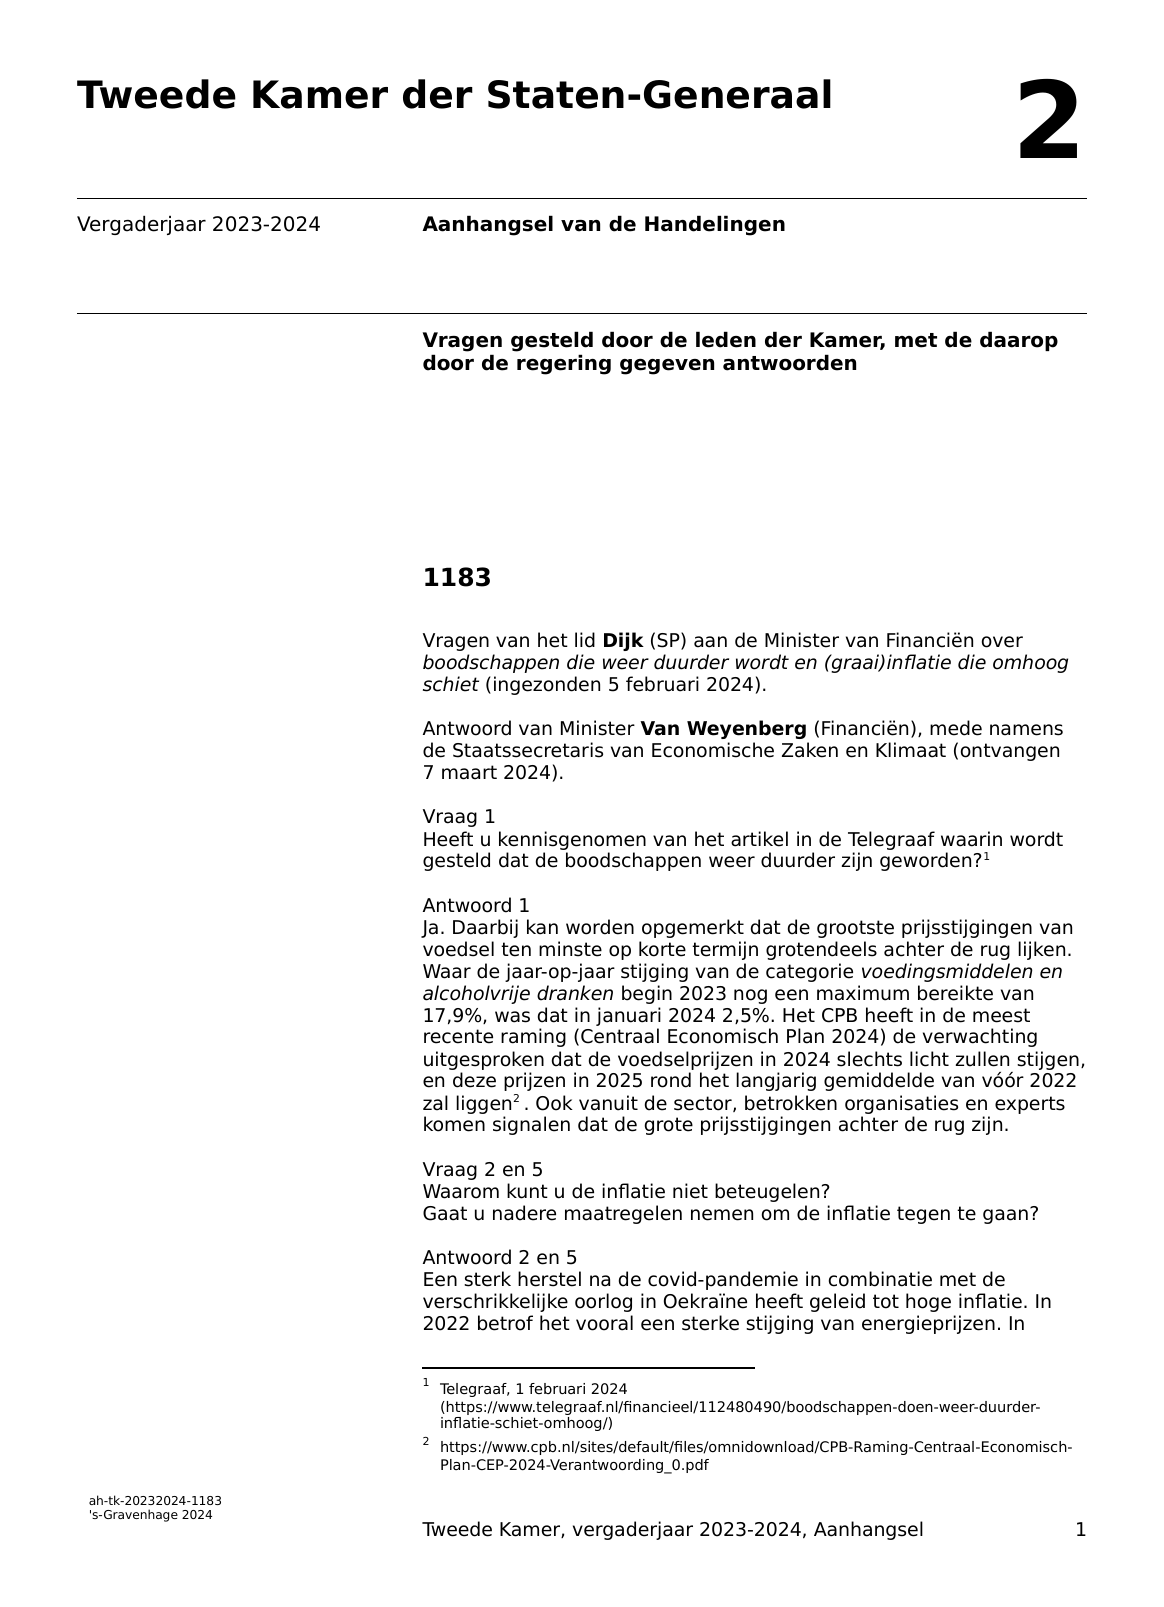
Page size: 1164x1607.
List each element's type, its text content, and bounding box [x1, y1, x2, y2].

table_header Tweede Kamer der Staten-Generaal [77, 59, 886, 198]
text Gaat u nadere maatregelen nemen om de inflatie tegen te gaan? [422, 1202, 1087, 1224]
text Een sterk herstel na de covid-pandemie in combinatie met de verschrikkelijke oorlog in Oekraïne heeft geleid tot hoge inflatie. In 2022 betrof het vooral een sterke stijging van energieprijzen. In [422, 1269, 1087, 1334]
table_cell Aanhangsel van de Handelingen [422, 199, 1087, 313]
table_header 2 [886, 59, 1087, 198]
text Waarom kunt u de inflatie niet beteugelen? [422, 1181, 1087, 1202]
text https://www.cpb.nl/sites/default/files/omnidownload/CPB-Raming-Centraal-Economisch-Plan-CEP-2024-Verantwoording_0.pdf [422, 1435, 1087, 1474]
text Antwoord 2 en 5 [422, 1247, 1087, 1269]
table_cell [77, 314, 422, 375]
text 's-Gravenhage 2024 [88, 1508, 323, 1522]
table_cell Vergaderjaar 2023-2024 [77, 199, 422, 313]
text Vraag 2 en 5 [422, 1158, 1087, 1181]
text Telegraaf, 1 februari 2024 (https://www.telegraaf.nl/financieel/112480490/boodschappen-doen-weer-duurder-inflatie-schiet-omhoog/) [422, 1377, 1087, 1432]
text 1183 [422, 563, 1087, 592]
table_cell Vragen gesteld door de leden der Kamer, met de daarop door de regering gegeven antwoorden [422, 314, 1087, 375]
text Heeft u kennisgenomen van het artikel in de Telegraaf waarin wordt gesteld dat de boodschappen weer duurder zijn geworden? [422, 828, 1087, 872]
text Vraag 1 [422, 806, 1087, 828]
text Vragen van het lid Dijk (SP) aan de Minister van Financiën over boodschappen die weer duurder wordt en (graai)inflatie die omhoog schiet (ingezonden 5 februari 2024). [422, 630, 1087, 696]
text Ja. Daarbij kan worden opgemerkt dat de grootste prijsstijgingen van voedsel ten minste op korte termijn grotendeels achter de rug lijken. Waar de jaar-op-jaar stijging van de categorie voedingsmiddelen en alcoholvrije dranken begin 2023 nog een maximum bereikte van 17,9%, was dat in januari 2024 2,5%. Het CPB heeft in de meest recente raming (Centraal Economisch Plan 2024) de verwachting uitgesproken dat de voedselprijzen in 2024 slechts licht zullen stijgen, en deze prijzen in 2025 rond het langjarig gemiddelde van vóór 2022 zal liggen. Ook vanuit de sector, betrokken organisaties en experts komen signalen dat de grote prijsstijgingen achter de rug zijn. [422, 917, 1087, 1136]
text Antwoord van Minister Van Weyenberg (Financiën), mede namens de Staatssecretaris van Economische Zaken en Klimaat (ontvangen 7 maart 2024). [422, 718, 1087, 784]
text ah-tk-20232024-1183 [88, 1494, 323, 1508]
text Antwoord 1 [422, 894, 1087, 917]
